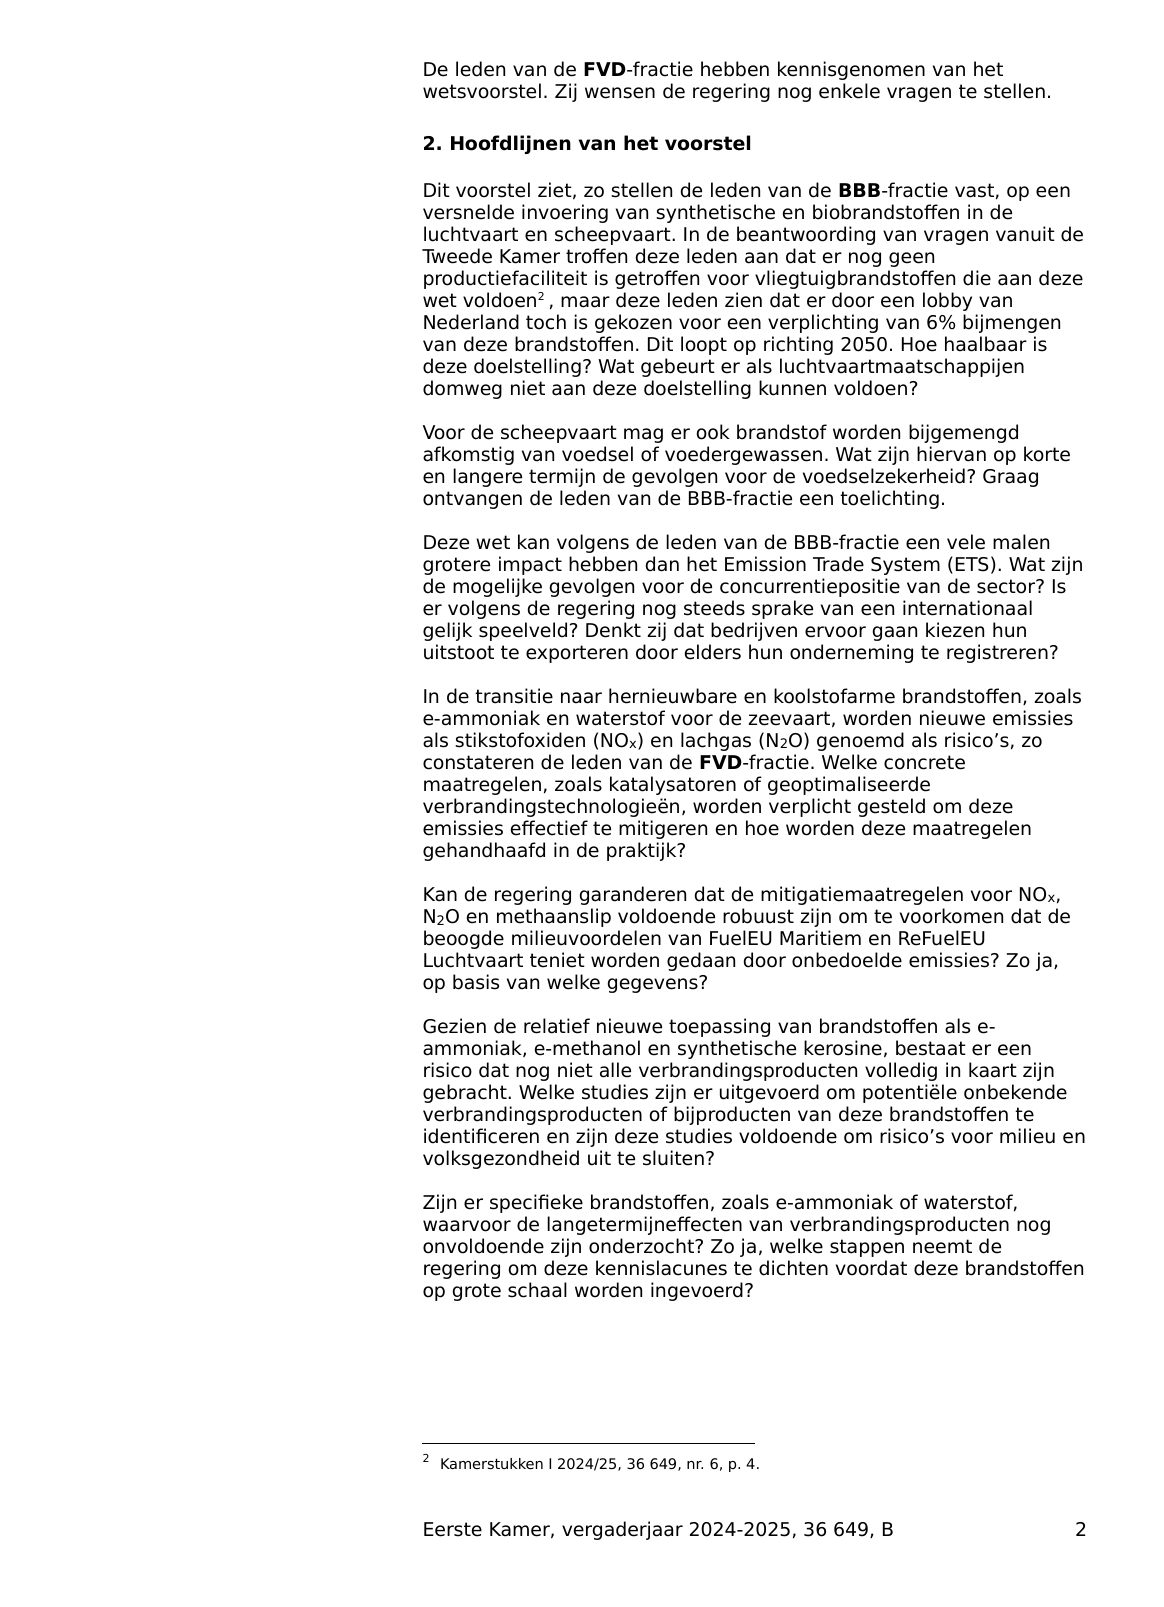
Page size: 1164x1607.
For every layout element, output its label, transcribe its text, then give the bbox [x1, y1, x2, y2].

text In de transitie naar hernieuwbare en koolstofarme brandstoffen, zoals e-ammoniak en waterstof voor de zeevaart, worden nieuwe emissies als stikstofoxiden (NOx) en lachgas (N2O) genoemd als risico’s, zo constateren de leden van de FVD-fractie. Welke concrete maatregelen, zoals katalysatoren of geoptimaliseerde verbrandingstechnologieën, worden verplicht gesteld om deze emissies effectief te mitigeren en hoe worden deze maatregelen gehandhaafd in de praktijk? [422, 686, 1087, 862]
text Voor de scheepvaart mag er ook brandstof worden bijgemengd afkomstig van voedsel of voedergewassen. Wat zijn hiervan op korte en langere termijn de gevolgen voor de voedselzekerheid? Graag ontvangen de leden van de BBB-fractie een toelichting. [422, 422, 1087, 510]
text Zijn er specifieke brandstoffen, zoals e-ammoniak of waterstof, waarvoor de langetermijneffecten van verbrandingsproducten nog onvoldoende zijn onderzocht? Zo ja, welke stappen neemt de regering om deze kennislacunes te dichten voordat deze brandstoffen op grote schaal worden ingevoerd? [422, 1192, 1087, 1302]
subtitle 2. Hoofdlijnen van het voorstel [422, 133, 1087, 155]
text Dit voorstel ziet, zo stellen de leden van de BBB-fractie vast, op een versnelde invoering van synthetische en biobrandstoffen in de luchtvaart en scheepvaart. In de beantwoording van vragen vanuit de Tweede Kamer troffen deze leden aan dat er nog geen productiefaciliteit is getroffen voor vliegtuigbrandstoffen die aan deze wet voldoen, maar deze leden zien dat er door een lobby van Nederland toch is gekozen voor een verplichting van 6% bijmengen van deze brandstoffen. Dit loopt op richting 2050. Hoe haalbaar is deze doelstelling? Wat gebeurt er als luchtvaartmaatschappijen domweg niet aan deze doelstelling kunnen voldoen? [422, 180, 1087, 400]
text De leden van de FVD-fractie hebben kennisgenomen van het wetsvoorstel. Zij wensen de regering nog enkele vragen te stellen. [422, 59, 1087, 103]
text Gezien de relatief nieuwe toepassing van brandstoffen als e-ammoniak, e-methanol en synthetische kerosine, bestaat er een risico dat nog niet alle verbrandingsproducten volledig in kaart zijn gebracht. Welke studies zijn er uitgevoerd om potentiële onbekende verbrandingsproducten of bijproducten van deze brandstoffen te identificeren en zijn deze studies voldoende om risico’s voor milieu en volksgezondheid uit te sluiten? [422, 1016, 1087, 1170]
text Deze wet kan volgens de leden van de BBB-fractie een vele malen grotere impact hebben dan het Emission Trade System (ETS). Wat zijn de mogelijke gevolgen voor de concurrentiepositie van de sector? Is er volgens de regering nog steeds sprake van een internationaal gelijk speelveld? Denkt zij dat bedrijven ervoor gaan kiezen hun uitstoot te exporteren door elders hun onderneming te registreren? [422, 532, 1087, 664]
text Kan de regering garanderen dat de mitigatiemaatregelen voor NOx, N2O en methaanslip voldoende robuust zijn om te voorkomen dat de beoogde milieuvoordelen van FuelEU Maritiem en ReFuelEU Luchtvaart teniet worden gedaan door onbedoelde emissies? Zo ja, op basis van welke gegevens? [422, 884, 1087, 994]
text Kamerstukken I 2024/25, 36 649, nr. 6, p. 4. [422, 1452, 1087, 1474]
